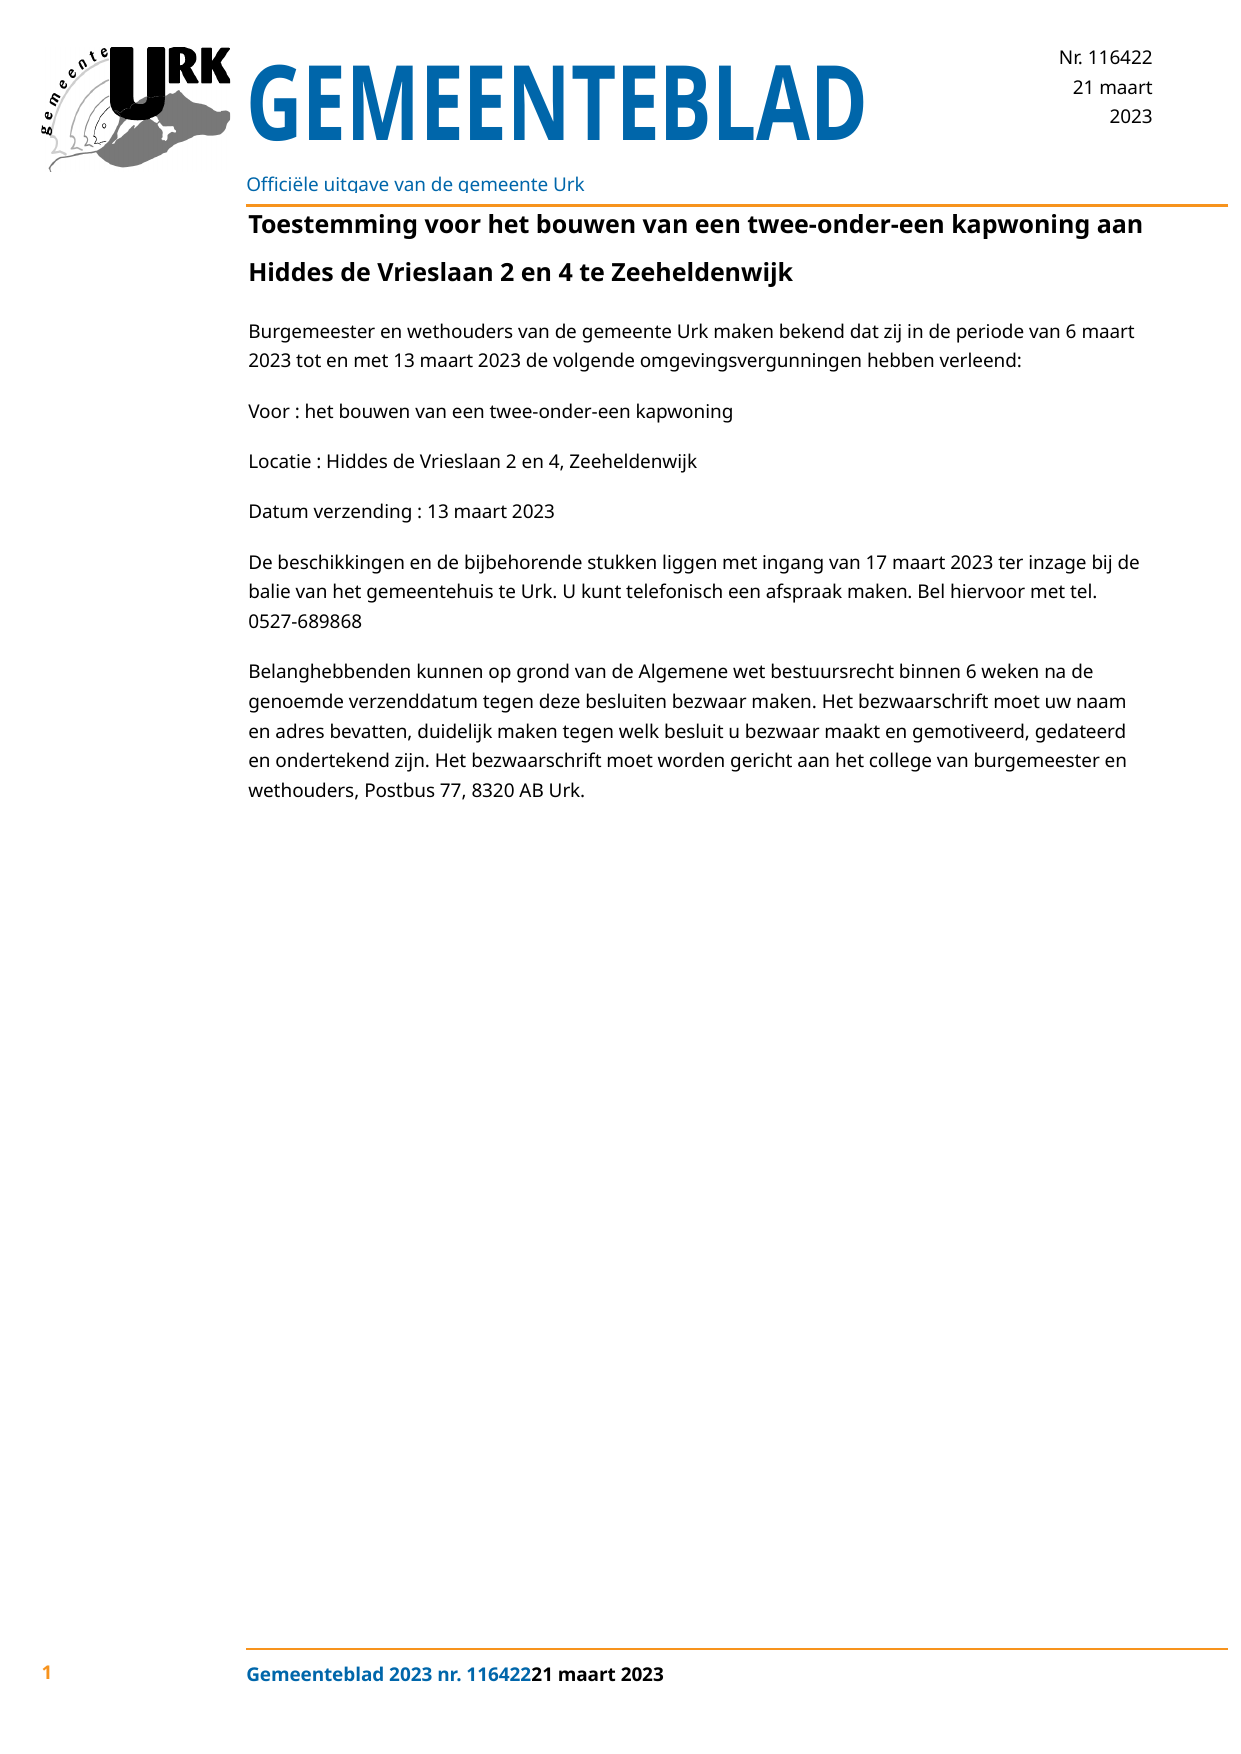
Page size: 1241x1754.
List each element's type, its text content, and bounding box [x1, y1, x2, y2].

text Voor : het bouwen van een twee-onder-een kapwoning [248, 398, 1152, 424]
text Locatie : Hiddes de Vrieslaan 2 en 4, Zeeheldenwijk [248, 448, 1152, 474]
text Datum verzending : 13 maart 2023 [248, 499, 1152, 524]
text Burgemeester en wethouders van de gemeente Urk maken bekend dat zij in de periode van 6 maart 2023 tot en met 13 maart 2023 de volgende omgevingsvergunningen hebben verleend: [248, 318, 1152, 373]
text Toestemming voor het bouwen van een twee-onder-een kapwoning aan Hiddes de Vrieslaan 2 en 4 te Zeeheldenwijk [248, 207, 1152, 288]
text De beschikkingen en de bijbehorende stukken liggen met ingang van 17 maart 2023 ter inzage bij de balie van het gemeentehuis te Urk. U kunt telefonisch een afspraak maken. Bel hiervoor met tel. 0527-689868 [248, 549, 1152, 634]
picture [41, 47, 231, 172]
text Belanghebbenden kunnen op grond van de Algemene wet bestuursrecht binnen 6 weken na de genoemde verzenddatum tegen deze besluiten bezwaar maken. Het bezwaarschrift moet uw naam en adres bevatten, duidelijk maken tegen welk besluit u bezwaar maakt en gemotiveerd, gedateerd en ondertekend zijn. Het bezwaarschrift moet worden gericht aan het college van burgemeester en wethouders, Postbus 77, 8320 AB Urk. [248, 659, 1152, 803]
